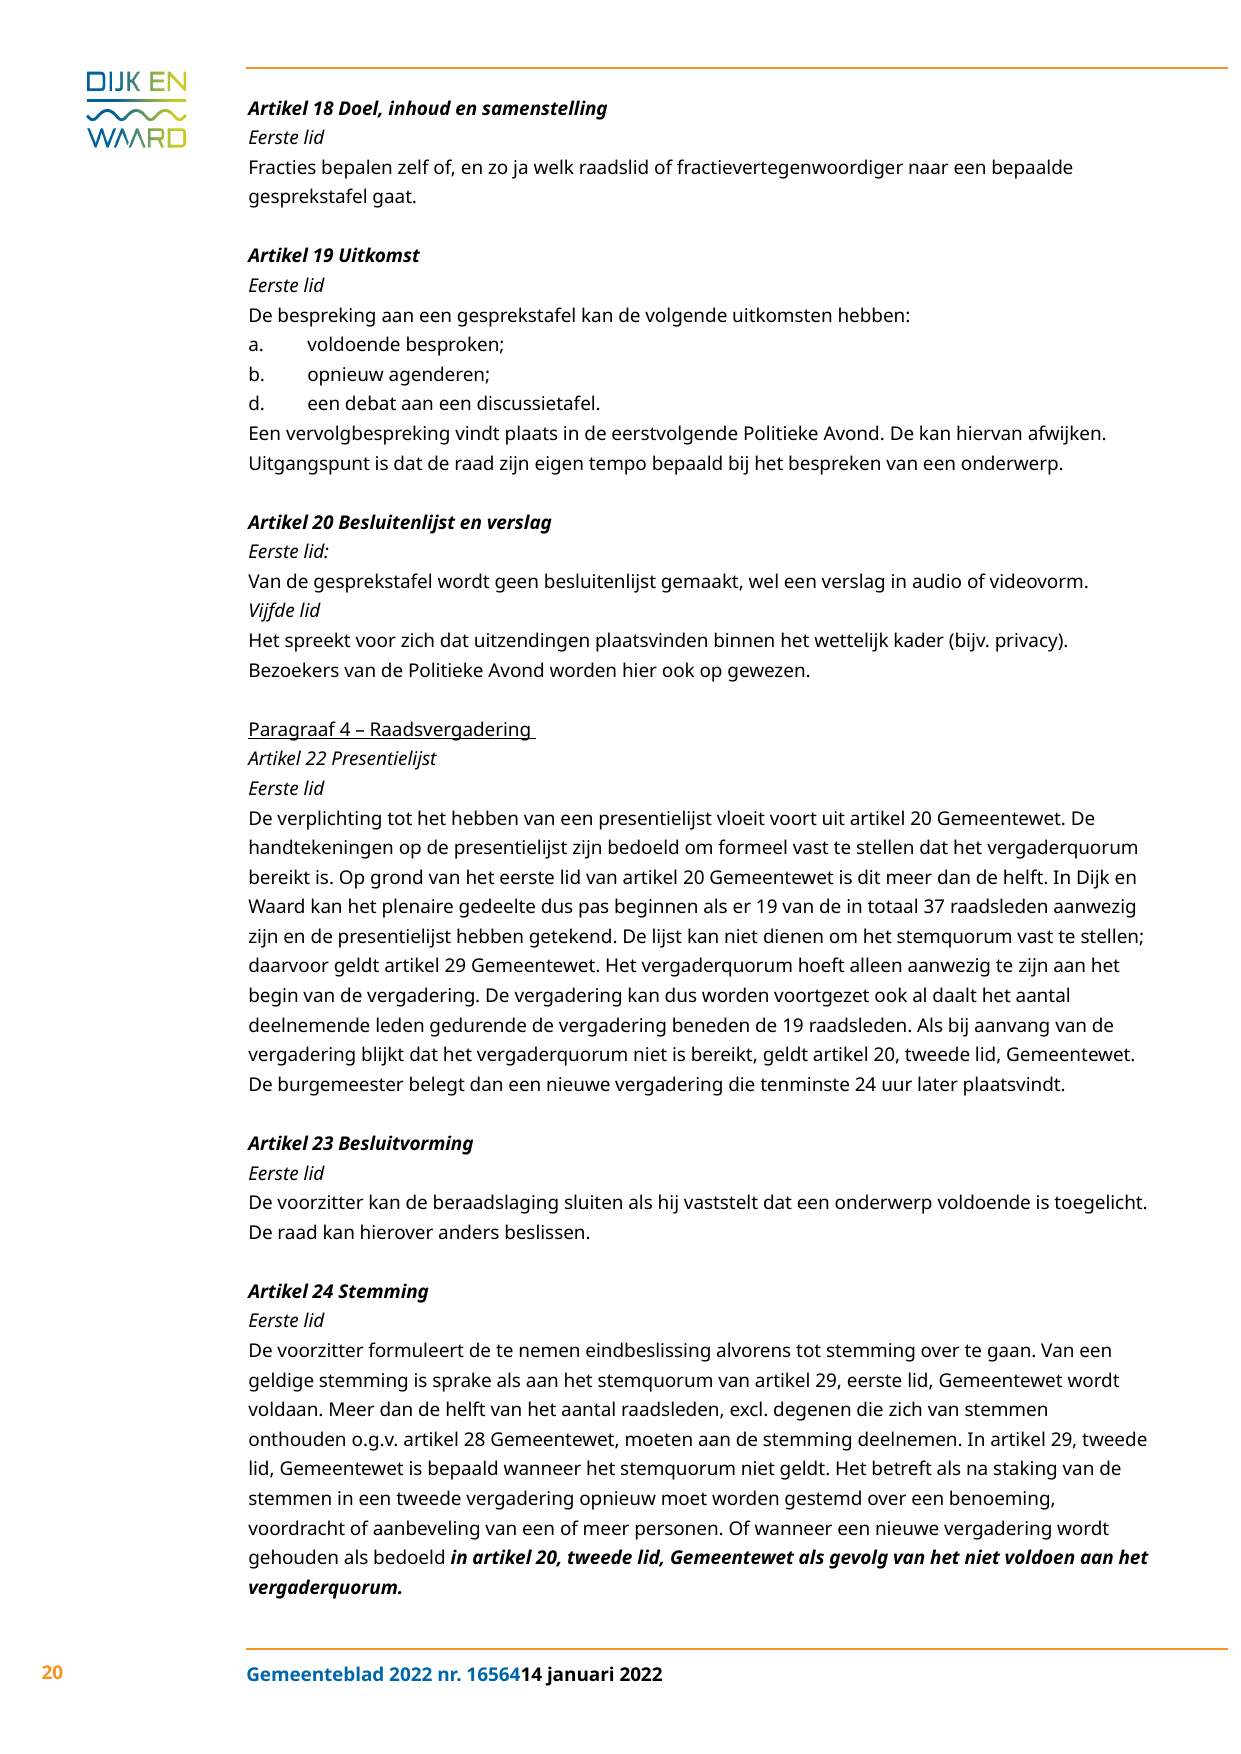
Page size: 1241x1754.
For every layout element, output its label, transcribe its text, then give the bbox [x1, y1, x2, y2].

text Artikel 20 Besluitenlijst en verslag [248, 509, 1152, 535]
text Eerste lid [248, 1308, 1152, 1333]
text Artikel 24 Stemming [248, 1278, 1152, 1304]
picture [41, 47, 231, 172]
text Een vervolgbespreking vindt plaats in de eerstvolgende Politieke Avond. De kan hiervan afwijken. [248, 420, 1152, 446]
text De bespreking aan een gesprekstafel kan de volgende uitkomsten hebben: [248, 302, 1152, 328]
text De voorzitter kan de beraadslaging sluiten als hij vaststelt dat een onderwerp voldoende is toegelicht. De raad kan hierover anders beslissen. [248, 1189, 1152, 1245]
list opnieuw agenderen; [248, 361, 1152, 387]
text Eerste lid [248, 124, 1152, 150]
text Vijfde lid [248, 598, 1152, 623]
text Paragraaf 4 – Raadsvergadering [248, 716, 1152, 742]
text Eerste lid [248, 775, 1152, 801]
text Eerste lid [248, 1160, 1152, 1186]
text Artikel 19 Uitkomst [248, 243, 1152, 268]
text Artikel 23 Besluitvorming [248, 1130, 1152, 1156]
text Eerste lid: [248, 538, 1152, 564]
list een debat aan een discussietafel. [248, 391, 1152, 416]
text Eerste lid [248, 272, 1152, 298]
text Artikel 18 Doel, inhoud en samenstelling [248, 95, 1152, 121]
text Fracties bepalen zelf of, en zo ja welk raadslid of fractievertegenwoordiger naar een bepaalde gesprekstafel gaat. [248, 154, 1152, 209]
text De voorzitter formuleert de te nemen eindbeslissing alvorens tot stemming over te gaan. Van een geldige stemming is sprake als aan het stemquorum van artikel 29, eerste lid, Gemeentewet wordt voldaan. Meer dan de helft van het aantal raadsleden, excl. degenen die zich van stemmen onthouden o.g.v. artikel 28 Gemeentewet, moeten aan de stemming deelnemen. In artikel 29, tweede lid, Gemeentewet is bepaald wanneer het stemquorum niet geldt. Het betreft als na staking van de stemmen in een tweede vergadering opnieuw moet worden gestemd over een benoeming, voordracht of aanbeveling van een of meer personen. Of wanneer een nieuwe vergadering wordt gehouden als bedoeld in artikel 20, tweede lid, Gemeentewet als gevolg van het niet voldoen aan het vergaderquorum. [248, 1337, 1152, 1600]
text Het spreekt voor zich dat uitzendingen plaatsvinden binnen het wettelijk kader (bijv. privacy). Bezoekers van de Politieke Avond worden hier ook op gewezen. [248, 627, 1152, 683]
list voldoende besproken; [248, 331, 1152, 357]
text Uitgangspunt is dat de raad zijn eigen tempo bepaald bij het bespreken van een onderwerp. [248, 450, 1152, 476]
text Artikel 22 Presentielijst [248, 746, 1152, 771]
text De verplichting tot het hebben van een presentielijst vloeit voort uit artikel 20 Gemeentewet. De handtekeningen op de presentielijst zijn bedoeld om formeel vast te stellen dat het vergaderquorum bereikt is. Op grond van het eerste lid van artikel 20 Gemeentewet is dit meer dan de helft. In Dijk en Waard kan het plenaire gedeelte dus pas beginnen als er 19 van de in totaal 37 raadsleden aanwezig zijn en de presentielijst hebben getekend. De lijst kan niet dienen om het stemquorum vast te stellen; daarvoor geldt artikel 29 Gemeentewet. Het vergaderquorum hoeft alleen aanwezig te zijn aan het begin van de vergadering. De vergadering kan dus worden voortgezet ook al daalt het aantal deelnemende leden gedurende de vergadering beneden de 19 raadsleden. Als bij aanvang van de vergadering blijkt dat het vergaderquorum niet is bereikt, geldt artikel 20, tweede lid, Gemeentewet. De burgemeester belegt dan een nieuwe vergadering die tenminste 24 uur later plaatsvindt. [248, 805, 1152, 1097]
text Van de gesprekstafel wordt geen besluitenlijst gemaakt, wel een verslag in audio of videovorm. [248, 568, 1152, 594]
